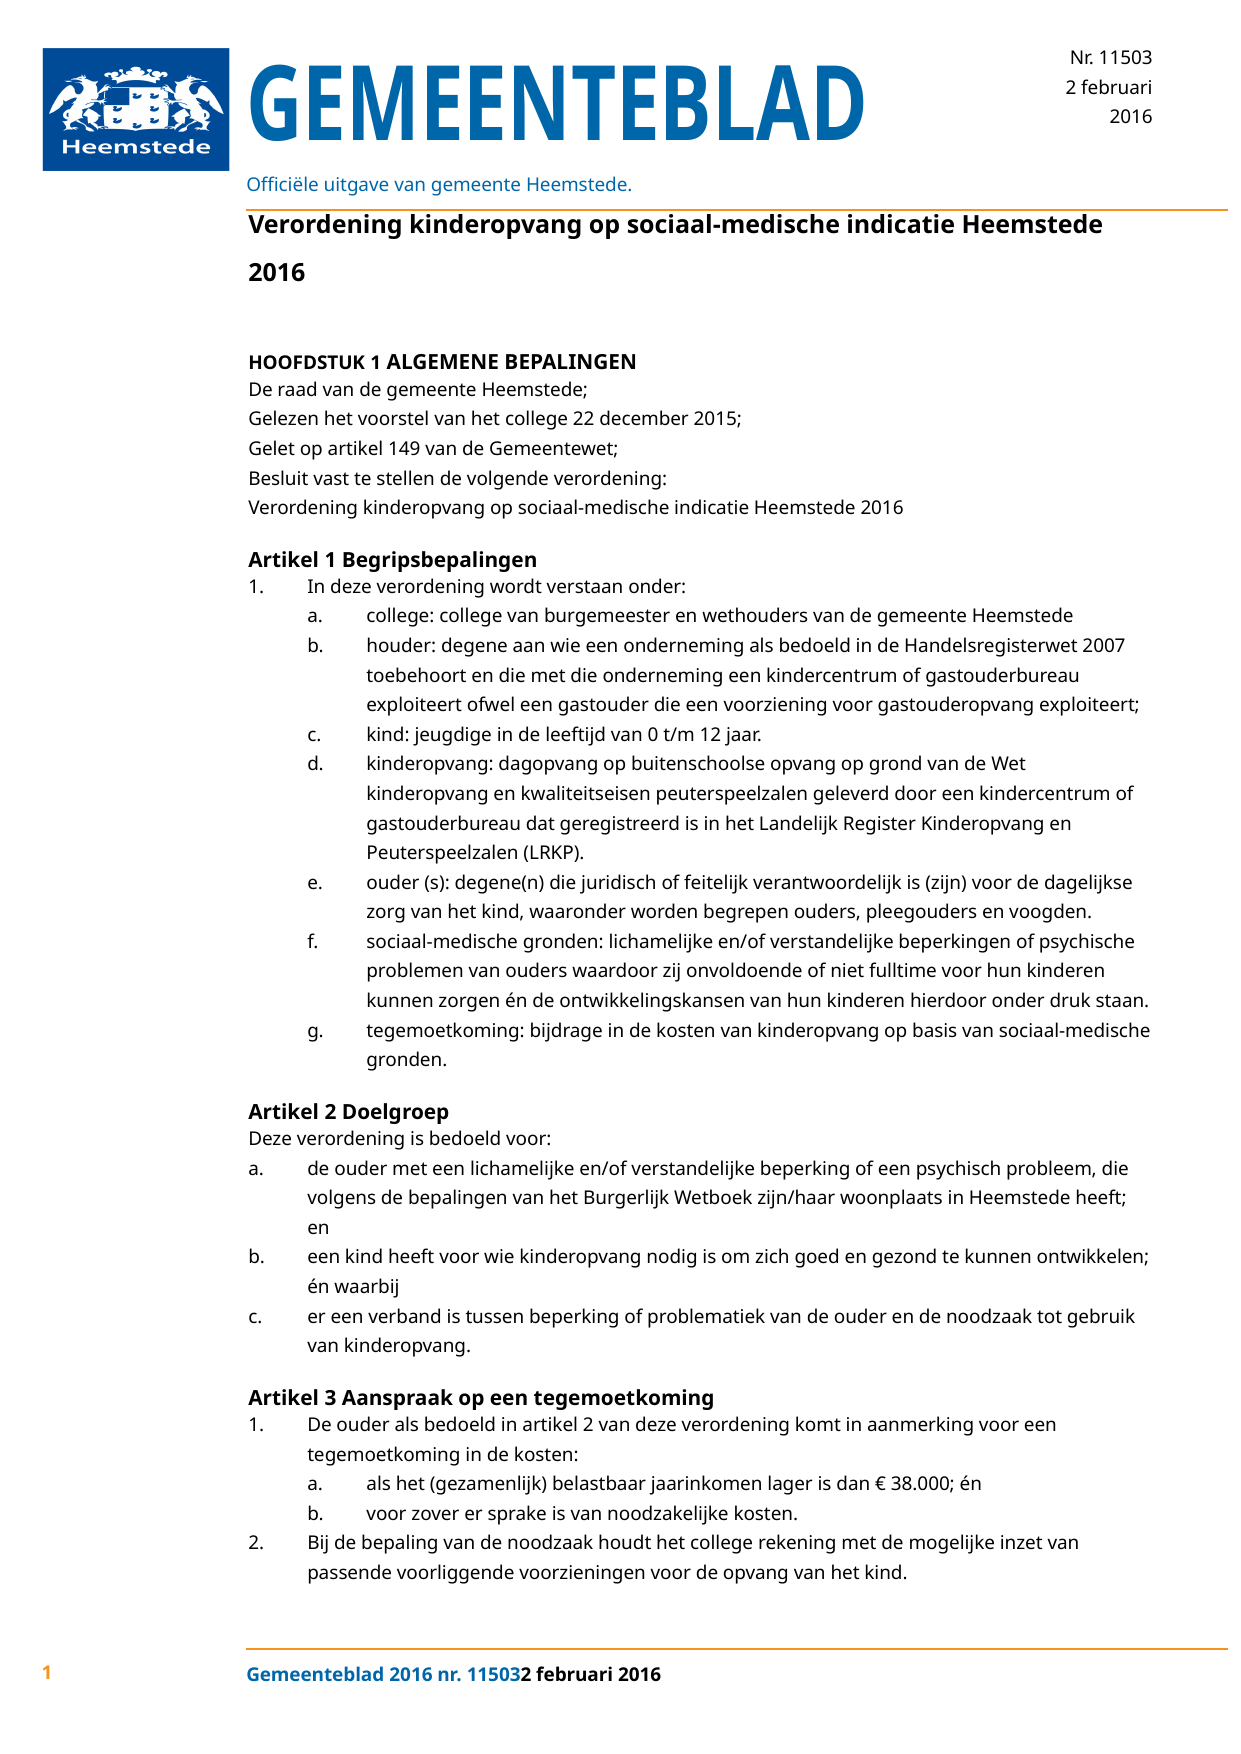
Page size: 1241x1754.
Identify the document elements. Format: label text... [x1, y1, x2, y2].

list als het (gezamenlijk) belastbaar jaarinkomen lager is dan € 38.000; én [307, 1470, 1152, 1496]
list tegemoetkoming: bijdrage in de kosten van kinderopvang op basis van sociaal-medische gronden. [307, 1017, 1152, 1072]
text Artikel 3 Aanspraak op een tegemoetkoming [248, 1383, 1152, 1411]
text HOOFDSTUK 1 ALGEMENE BEPALINGEN [248, 347, 1152, 376]
list De ouder als bedoeld in artikel 2 van deze verordening komt in aanmerking voor een tegemoetkoming in de kosten: [248, 1411, 1152, 1467]
text Deze verordening is bedoeld voor: [248, 1125, 1152, 1151]
list er een verband is tussen beperking of problematiek van de ouder en de noodzaak tot gebruik van kinderopvang. [248, 1303, 1152, 1358]
list houder: degene aan wie een onderneming als bedoeld in de Handelsregisterwet 2007 toebehoort en die met die onderneming een kindercentrum of gastouderbureau exploiteert ofwel een gastouder die een voorziening voor gastouderopvang exploiteert; [307, 632, 1152, 717]
list een kind heeft voor wie kinderopvang nodig is om zich goed en gezond te kunnen ontwikkelen; én waarbij [248, 1244, 1152, 1299]
list de ouder met een lichamelijke en/of verstandelijke beperking of een psychisch probleem, die volgens de bepalingen van het Burgerlijk Wetboek zijn/haar woonplaats in Heemstede heeft; en [248, 1155, 1152, 1240]
list kind: jeugdige in de leeftijd van 0 t/m 12 jaar. [307, 721, 1152, 747]
text Verordening kinderopvang op sociaal-medische indicatie Heemstede 2016 [248, 211, 1152, 288]
list college: college van burgemeester en wethouders van de gemeente Heemstede [307, 603, 1152, 628]
list ouder (s): degene(n) die juridisch of feitelijk verantwoordelijk is (zijn) voor de dagelijkse zorg van het kind, waaronder worden begrepen ouders, pleegouders en voogden. [307, 869, 1152, 924]
text Artikel 2 Doelgroep [248, 1097, 1152, 1125]
text Verordening kinderopvang op sociaal-medische indicatie Heemstede 2016 [248, 494, 1152, 520]
list In deze verordening wordt verstaan onder: [248, 573, 1152, 599]
picture [41, 47, 231, 172]
list kinderopvang: dagopvang op buitenschoolse opvang op grond van de Wet kinderopvang en kwaliteitseisen peuterspeelzalen geleverd door een kindercentrum of gastouderbureau dat geregistreerd is in het Landelijk Register Kinderopvang en Peuterspeelzalen (LRKP). [307, 751, 1152, 865]
text Gelezen het voorstel van het college 22 december 2015; [248, 406, 1152, 431]
list sociaal-medische gronden: lichamelijke en/of verstandelijke beperkingen of psychische problemen van ouders waardoor zij onvoldoende of niet fulltime voor hun kinderen kunnen zorgen én de ontwikkelingskansen van hun kinderen hierdoor onder druk staan. [307, 928, 1152, 1013]
text Artikel 1 Begripsbepalingen [248, 545, 1152, 573]
list voor zover er sprake is van noodzakelijke kosten. [307, 1500, 1152, 1526]
text De raad van de gemeente Heemstede; [248, 376, 1152, 402]
text Gelet op artikel 149 van de Gemeentewet; [248, 435, 1152, 461]
list Bij de bepaling van de noodzaak houdt het college rekening met de mogelijke inzet van passende voorliggende voorzieningen voor de opvang van het kind. [248, 1529, 1152, 1585]
text Besluit vast te stellen de volgende verordening: [248, 465, 1152, 490]
